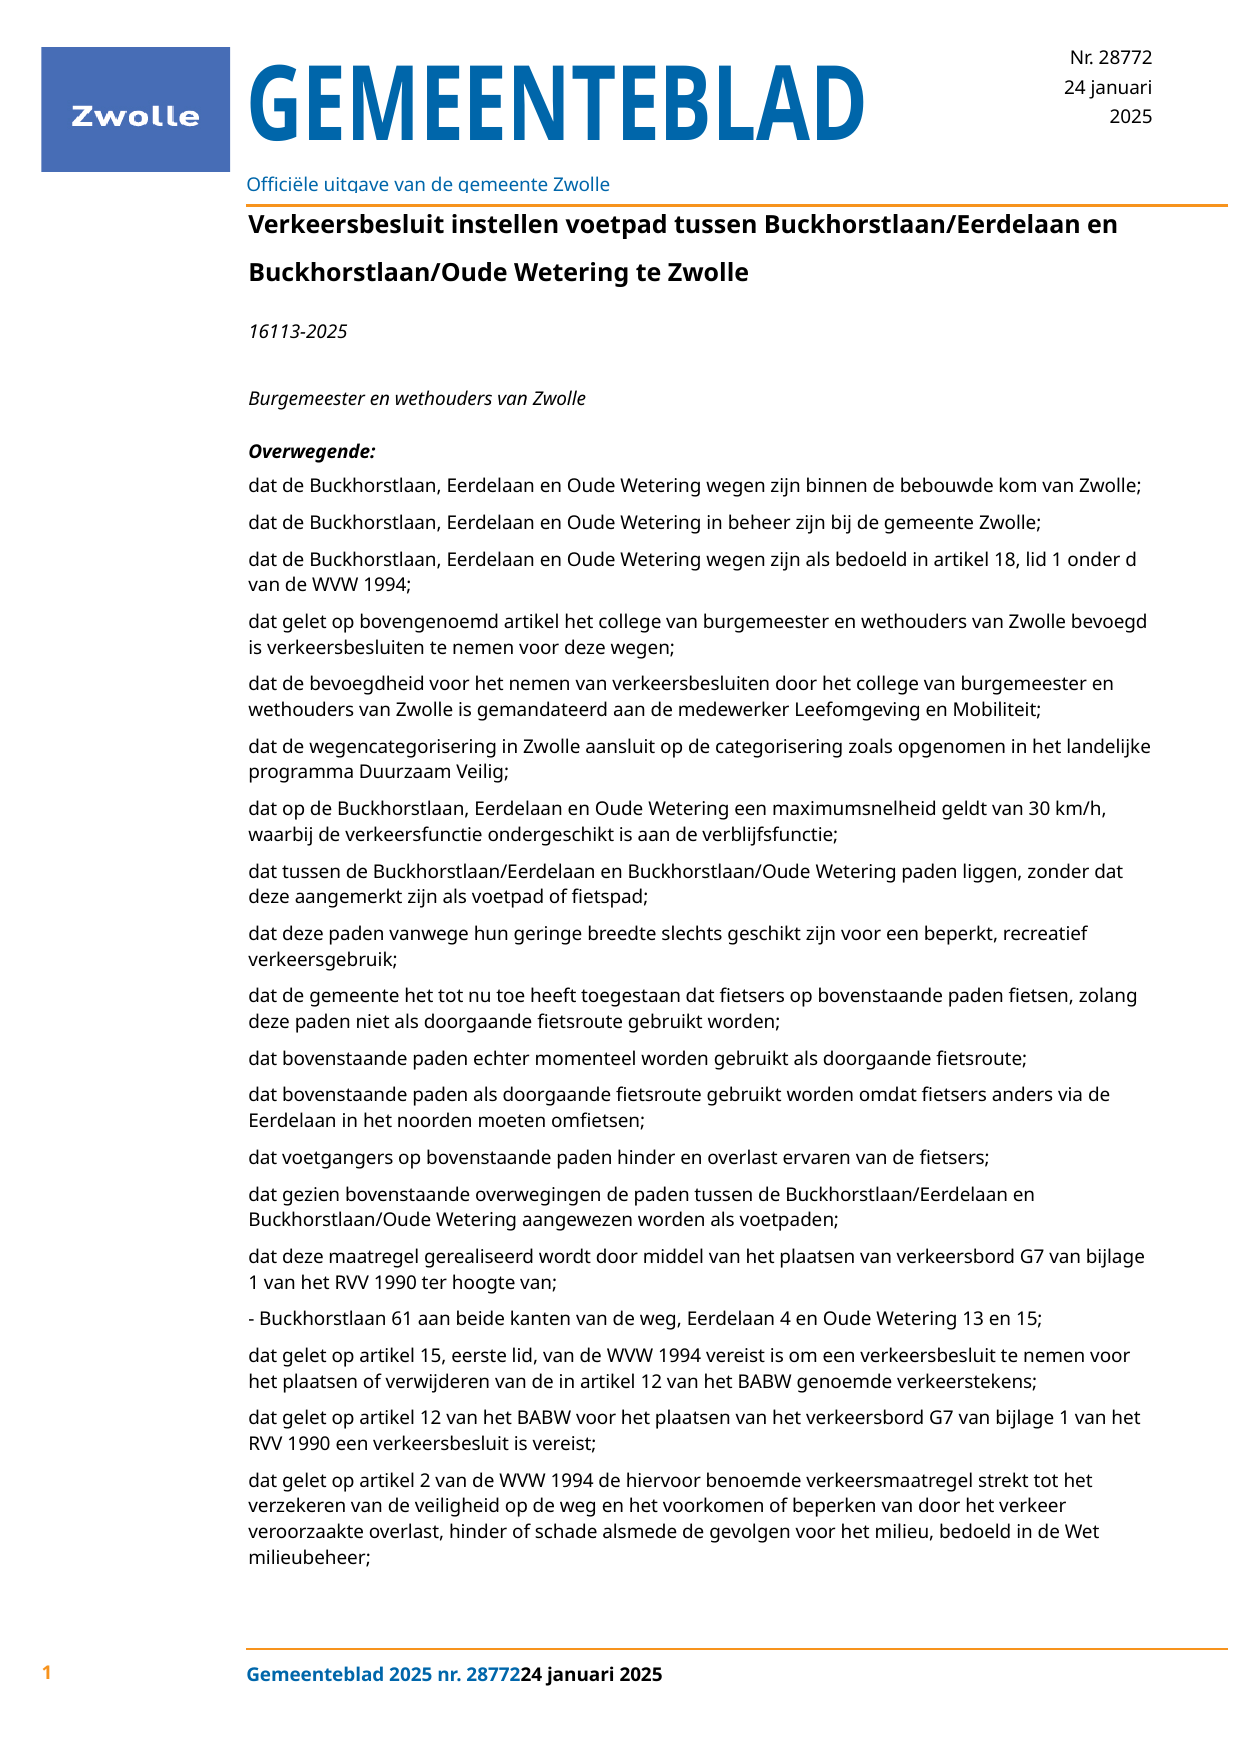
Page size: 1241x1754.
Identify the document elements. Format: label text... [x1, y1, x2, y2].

text Overwegende: [248, 438, 1152, 464]
text dat deze maatregel gerealiseerd wordt door middel van het plaatsen van verkeersbord G7 van bijlage 1 van het RVV 1990 ter hoogte van; [248, 1243, 1152, 1294]
text dat de gemeente het tot nu toe heeft toegestaan dat fietsers op bovenstaande paden fietsen, zolang deze paden niet als doorgaande fietsroute gebruikt worden; [248, 983, 1152, 1034]
text dat deze paden vanwege hun geringe breedte slechts geschikt zijn voor een beperkt, recreatief verkeersgebruik; [248, 920, 1152, 972]
text Burgemeester en wethouders van Zwolle [248, 386, 1152, 411]
text dat de bevoegdheid voor het nemen van verkeersbesluiten door het college van burgemeester en wethouders van Zwolle is gemandateerd aan de medewerker Leefomgeving en Mobiliteit; [248, 671, 1152, 722]
text dat gelet op artikel 2 van de WVW 1994 de hiervoor benoemde verkeersmaatregel strekt tot het verzekeren van de veiligheid op de weg en het voorkomen of beperken van door het verkeer veroorzaakte overlast, hinder of schade alsmede de gevolgen voor het milieu, bedoeld in de Wet milieubeheer; [248, 1467, 1152, 1570]
text dat gelet op bovengenoemd artikel het college van burgemeester en wethouders van Zwolle bevoegd is verkeersbesluiten te nemen voor deze wegen; [248, 608, 1152, 660]
text dat de wegencategorisering in Zwolle aansluit op de categorisering zoals opgenomen in het landelijke programma Duurzaam Veilig; [248, 733, 1152, 784]
text dat gelet op artikel 12 van het BABW voor het plaatsen van het verkeersbord G7 van bijlage 1 van het RVV 1990 een verkeersbesluit is vereist; [248, 1404, 1152, 1456]
text dat op de Buckhorstlaan, Eerdelaan en Oude Wetering een maximumsnelheid geldt van 30 km/h, waarbij de verkeersfunctie ondergeschikt is aan de verblijfsfunctie; [248, 795, 1152, 847]
text dat de Buckhorstlaan, Eerdelaan en Oude Wetering in beheer zijn bij de gemeente Zwolle; [248, 509, 1152, 535]
text dat bovenstaande paden echter momenteel worden gebruikt als doorgaande fietsroute; [248, 1045, 1152, 1071]
text dat gelet op artikel 15, eerste lid, van de WVW 1994 vereist is om een verkeersbesluit te nemen voor het plaatsen of verwijderen van de in artikel 12 van het BABW genoemde verkeerstekens; [248, 1342, 1152, 1394]
text dat gezien bovenstaande overwegingen de paden tussen de Buckhorstlaan/Eerdelaan en Buckhorstlaan/Oude Wetering aangewezen worden als voetpaden; [248, 1181, 1152, 1232]
text dat voetgangers op bovenstaande paden hinder en overlast ervaren van de fietsers; [248, 1144, 1152, 1170]
text dat bovenstaande paden als doorgaande fietsroute gebruikt worden omdat fietsers anders via de Eerdelaan in het noorden moeten omfietsen; [248, 1082, 1152, 1133]
picture [41, 47, 231, 172]
text - Buckhorstlaan 61 aan beide kanten van de weg, Eerdelaan 4 en Oude Wetering 13 en 15; [248, 1306, 1152, 1331]
text dat de Buckhorstlaan, Eerdelaan en Oude Wetering wegen zijn als bedoeld in artikel 18, lid 1 onder d van de WVW 1994; [248, 546, 1152, 597]
text dat de Buckhorstlaan, Eerdelaan en Oude Wetering wegen zijn binnen de bebouwde kom van Zwolle; [248, 472, 1152, 498]
text 16113-2025 [248, 318, 1152, 344]
text Verkeersbesluit instellen voetpad tussen Buckhorstlaan/Eerdelaan en Buckhorstlaan/Oude Wetering te Zwolle [248, 207, 1152, 288]
text dat tussen de Buckhorstlaan/Eerdelaan en Buckhorstlaan/Oude Wetering paden liggen, zonder dat deze aangemerkt zijn als voetpad of fietspad; [248, 858, 1152, 909]
